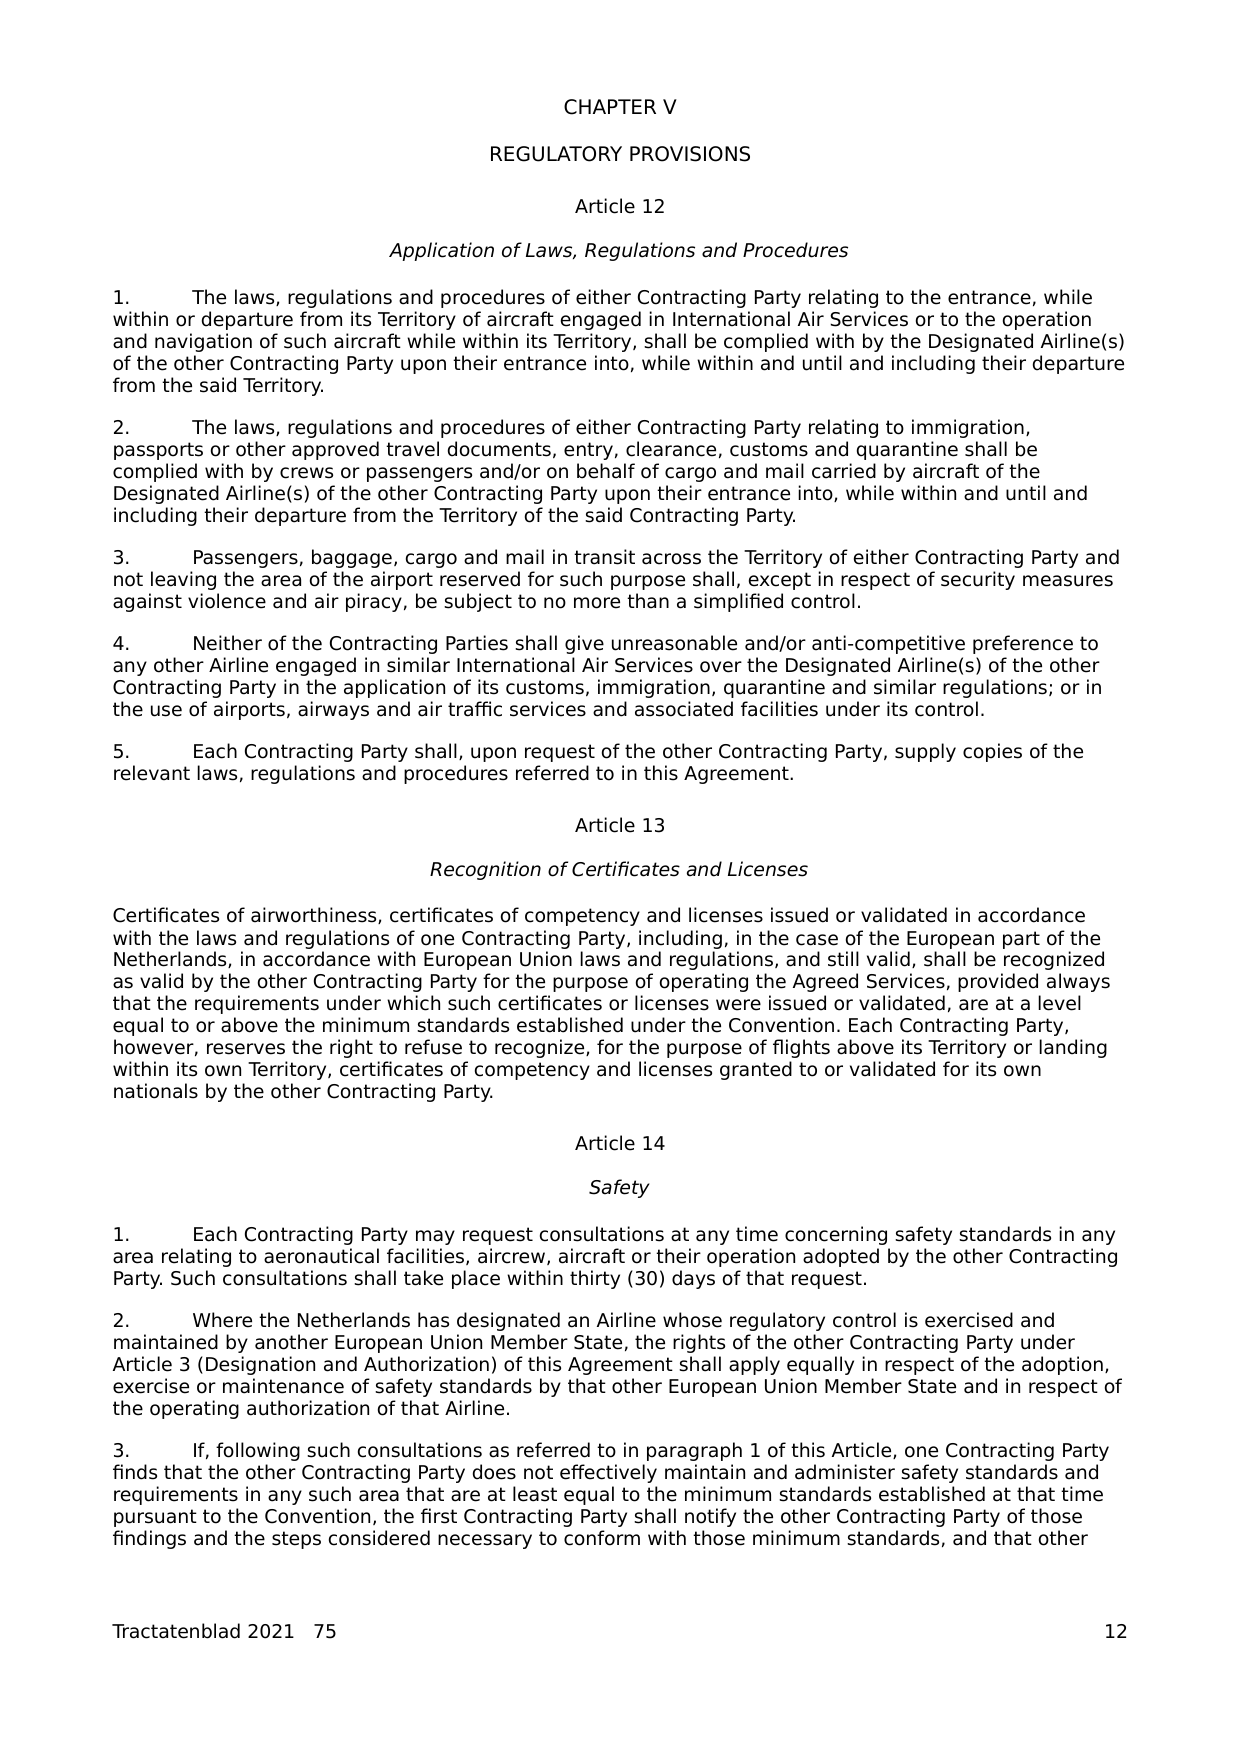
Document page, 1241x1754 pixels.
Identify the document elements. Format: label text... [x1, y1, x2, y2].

text 3. If, following such consultations as referred to in paragraph 1 of this Article, one Contracting Party finds that the other Contracting Party does not effectively maintain and administer safety standards and requirements in any such area that are at least equal to the minimum standards established at that time pursuant to the Convention, the first Contracting Party shall notify the other Contracting Party of those findings and the steps considered necessary to conform with those minimum standards, and that other [112, 1440, 1128, 1550]
text 1. The laws, regulations and procedures of either Contracting Party relating to the entrance, while within or departure from its Territory of aircraft engaged in International Air Services or to the operation and navigation of such aircraft while within its Territory, shall be complied with by the Designated Airline(s) of the other Contracting Party upon their entrance into, while within and until and including their departure from the said Territory. [112, 287, 1128, 397]
subtitle Article 12 Application of Laws, Regulations and Procedures [112, 196, 1128, 262]
text 2. Where the Netherlands has designated an Airline whose regulatory control is exercised and maintained by another European Union Member State, the rights of the other Contracting Party under Article 3 (Designation and Authorization) of this Agreement shall apply equally in respect of the adoption, exercise or maintenance of safety standards by that other European Union Member State and in respect of the operating authorization of that Airline. [112, 1310, 1128, 1420]
text 2. The laws, regulations and procedures of either Contracting Party relating to immigration, passports or other approved travel documents, entry, clearance, customs and quarantine shall be complied with by crews or passengers and/or on behalf of cargo and mail carried by aircraft of the Designated Airline(s) of the other Contracting Party upon their entrance into, while within and until and including their departure from the Territory of the said Contracting Party. [112, 417, 1128, 527]
subtitle Article 14 Safety [112, 1133, 1128, 1199]
text Certificates of airworthiness, certificates of competency and licenses issued or validated in accordance with the laws and regulations of one Contracting Party, including, in the case of the European part of the Netherlands, in accordance with European Union laws and regulations, and still valid, shall be recognized as valid by the other Contracting Party for the purpose of operating the Agreed Services, provided always that the requirements under which such certificates or licenses were issued or validated, are at a level equal to or above the minimum standards established under the Convention. Each Contracting Party, however, reserves the right to refuse to recognize, for the purpose of flights above its Territory or landing within its own Territory, certificates of competency and licenses granted to or validated for its own nationals by the other Contracting Party. [112, 905, 1128, 1103]
text 3. Passengers, baggage, cargo and mail in transit across the Territory of either Contracting Party and not leaving the area of the airport reserved for such purpose shall, except in respect of security measures against violence and air piracy, be subject to no more than a simplified control. [112, 547, 1128, 613]
text 5. Each Contracting Party shall, upon request of the other Contracting Party, supply copies of the relevant laws, regulations and procedures referred to in this Agreement. [112, 741, 1128, 784]
subtitle CHAPTER V REGULATORY PROVISIONS [112, 96, 1128, 166]
text 4. Neither of the Contracting Parties shall give unreasonable and/or anti-competitive preference to any other Airline engaged in similar International Air Services over the Designated Airline(s) of the other Contracting Party in the application of its customs, immigration, quarantine and similar regulations; or in the use of airports, airways and air traffic services and associated facilities under its control. [112, 633, 1128, 721]
subtitle Article 13 Recognition of Certificates and Licenses [112, 814, 1128, 880]
text 1. Each Contracting Party may request consultations at any time concerning safety standards in any area relating to aeronautical facilities, aircrew, aircraft or their operation adopted by the other Contracting Party. Such consultations shall take place within thirty (30) days of that request. [112, 1224, 1128, 1290]
